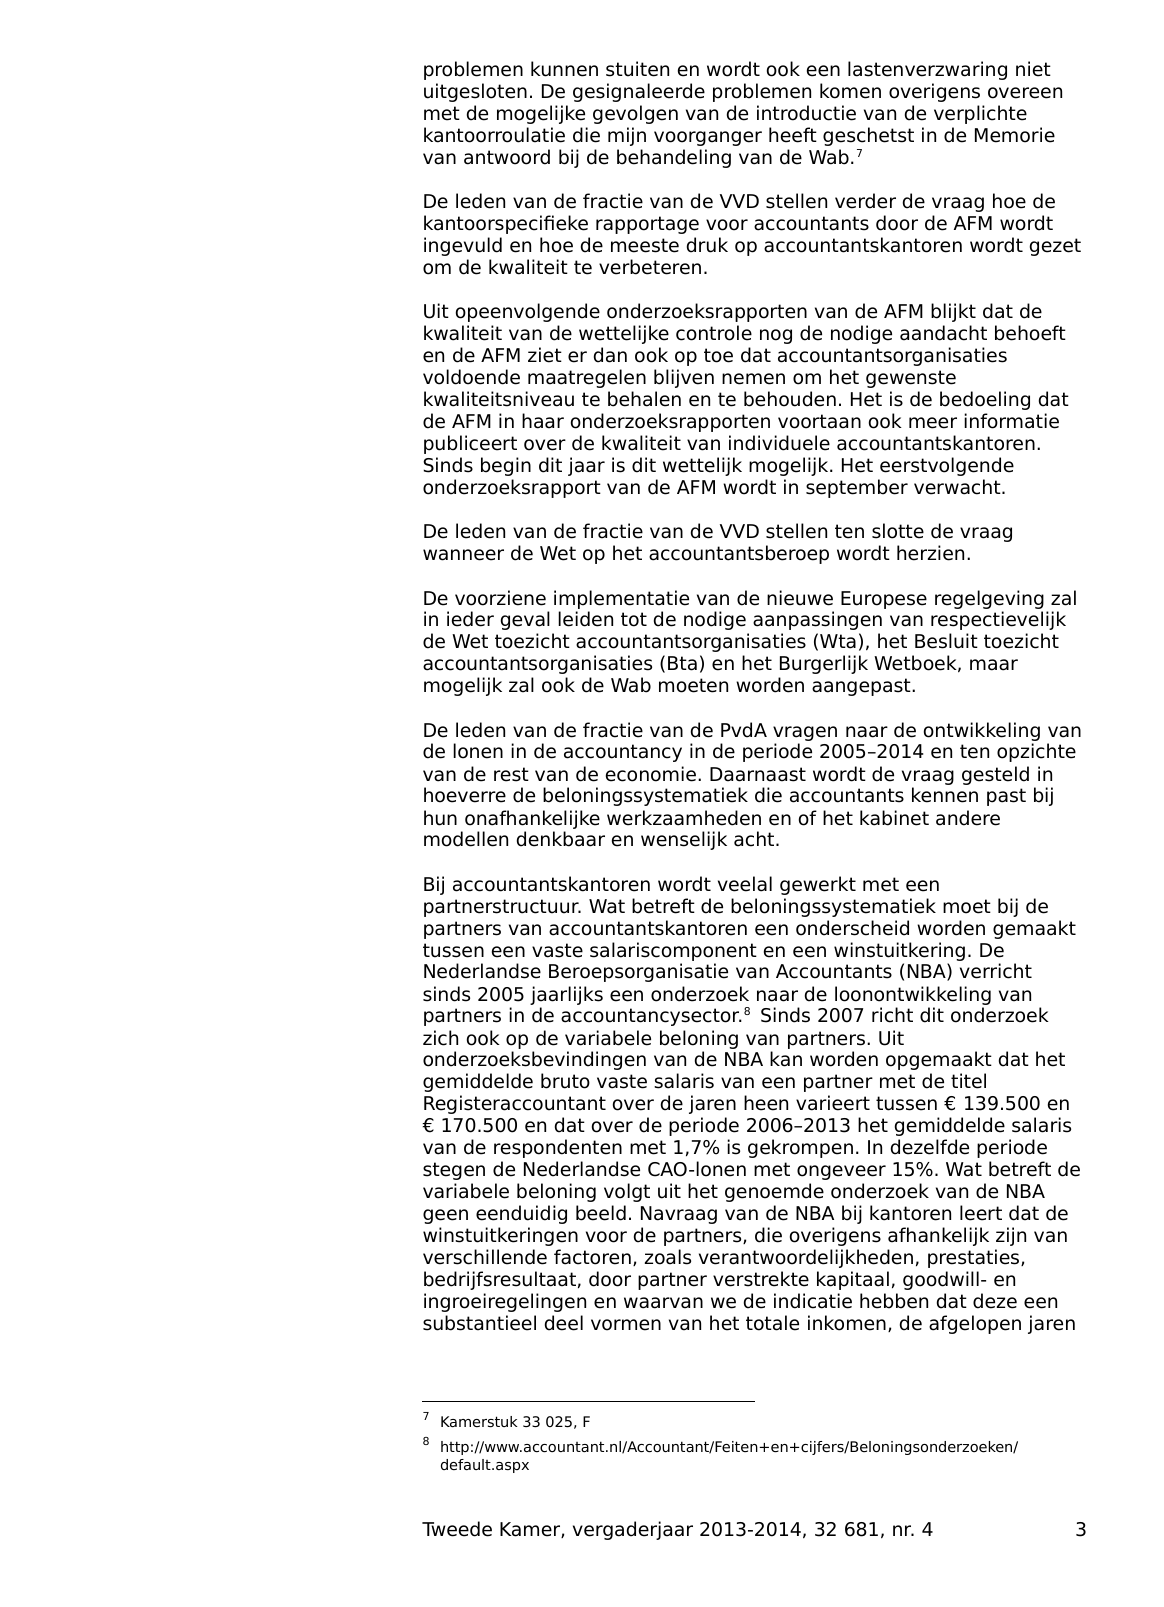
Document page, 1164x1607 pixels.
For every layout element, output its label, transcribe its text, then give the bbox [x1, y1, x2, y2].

text problemen kunnen stuiten en wordt ook een lastenverzwaring niet uitgesloten. De gesignaleerde problemen komen overigens overeen met de mogelijke gevolgen van de introductie van de verplichte kantoorroulatie die mijn voorganger heeft geschetst in de Memorie van antwoord bij de behandeling van de Wab. [422, 59, 1087, 169]
text De leden van de fractie van de VVD stellen verder de vraag hoe de kantoorspecifieke rapportage voor accountants door de AFM wordt ingevuld en hoe de meeste druk op accountantskantoren wordt gezet om de kwaliteit te verbeteren. [422, 191, 1087, 279]
text De leden van de fractie van de PvdA vragen naar de ontwikkeling van de lonen in de accountancy in de periode 2005–2014 en ten opzichte van de rest van de economie. Daarnaast wordt de vraag gesteld in hoeverre de beloningssystematiek die accountants kennen past bij hun onafhankelijke werkzaamheden en of het kabinet andere modellen denkbaar en wenselijk acht. [422, 719, 1087, 851]
text Bij accountantskantoren wordt veelal gewerkt met een partnerstructuur. Wat betreft de beloningssystematiek moet bij de partners van accountantskantoren een onderscheid worden gemaakt tussen een vaste salariscomponent en een winstuitkering. De Nederlandse Beroepsorganisatie van Accountants (NBA) verricht sinds 2005 jaarlijks een onderzoek naar de loonontwikkeling van partners in de accountancysector. Sinds 2007 richt dit onderzoek zich ook op de variabele beloning van partners. Uit onderzoeksbevindingen van de NBA kan worden opgemaakt dat het gemiddelde bruto vaste salaris van een partner met de titel Registeraccountant over de jaren heen varieert tussen € 139.500 en € 170.500 en dat over de periode 2006–2013 het gemiddelde salaris van de respondenten met 1,7% is gekrompen. In dezelfde periode stegen de Nederlandse CAO-lonen met ongeveer 15%. Wat betreft de variabele beloning volgt uit het genoemde onderzoek van de NBA geen eenduidig beeld. Navraag van de NBA bij kantoren leert dat de winstuitkeringen voor de partners, die overigens afhankelijk zijn van verschillende factoren, zoals verantwoordelijkheden, prestaties, bedrijfsresultaat, door partner verstrekte kapitaal, goodwill- en ingroeiregelingen en waarvan we de indicatie hebben dat deze een substantieel deel vormen van het totale inkomen, de afgelopen jaren [422, 873, 1087, 1335]
text http://www.accountant.nl/Accountant/Feiten+en+cijfers/Beloningsonderzoeken/default.aspx [422, 1435, 1087, 1474]
text Kamerstuk 33 025, F [422, 1410, 1087, 1432]
text De leden van de fractie van de VVD stellen ten slotte de vraag wanneer de Wet op het accountantsberoep wordt herzien. [422, 521, 1087, 565]
text Uit opeenvolgende onderzoeksrapporten van de AFM blijkt dat de kwaliteit van de wettelijke controle nog de nodige aandacht behoeft en de AFM ziet er dan ook op toe dat accountantsorganisaties voldoende maatregelen blijven nemen om het gewenste kwaliteitsniveau te behalen en te behouden. Het is de bedoeling dat de AFM in haar onderzoeksrapporten voortaan ook meer informatie publiceert over de kwaliteit van individuele accountantskantoren. Sinds begin dit jaar is dit wettelijk mogelijk. Het eerstvolgende onderzoeksrapport van de AFM wordt in september verwacht. [422, 301, 1087, 499]
text De voorziene implementatie van de nieuwe Europese regelgeving zal in ieder geval leiden tot de nodige aanpassingen van respectievelijk de Wet toezicht accountantsorganisaties (Wta), het Besluit toezicht accountantsorganisaties (Bta) en het Burgerlijk Wetboek, maar mogelijk zal ook de Wab moeten worden aangepast. [422, 587, 1087, 697]
